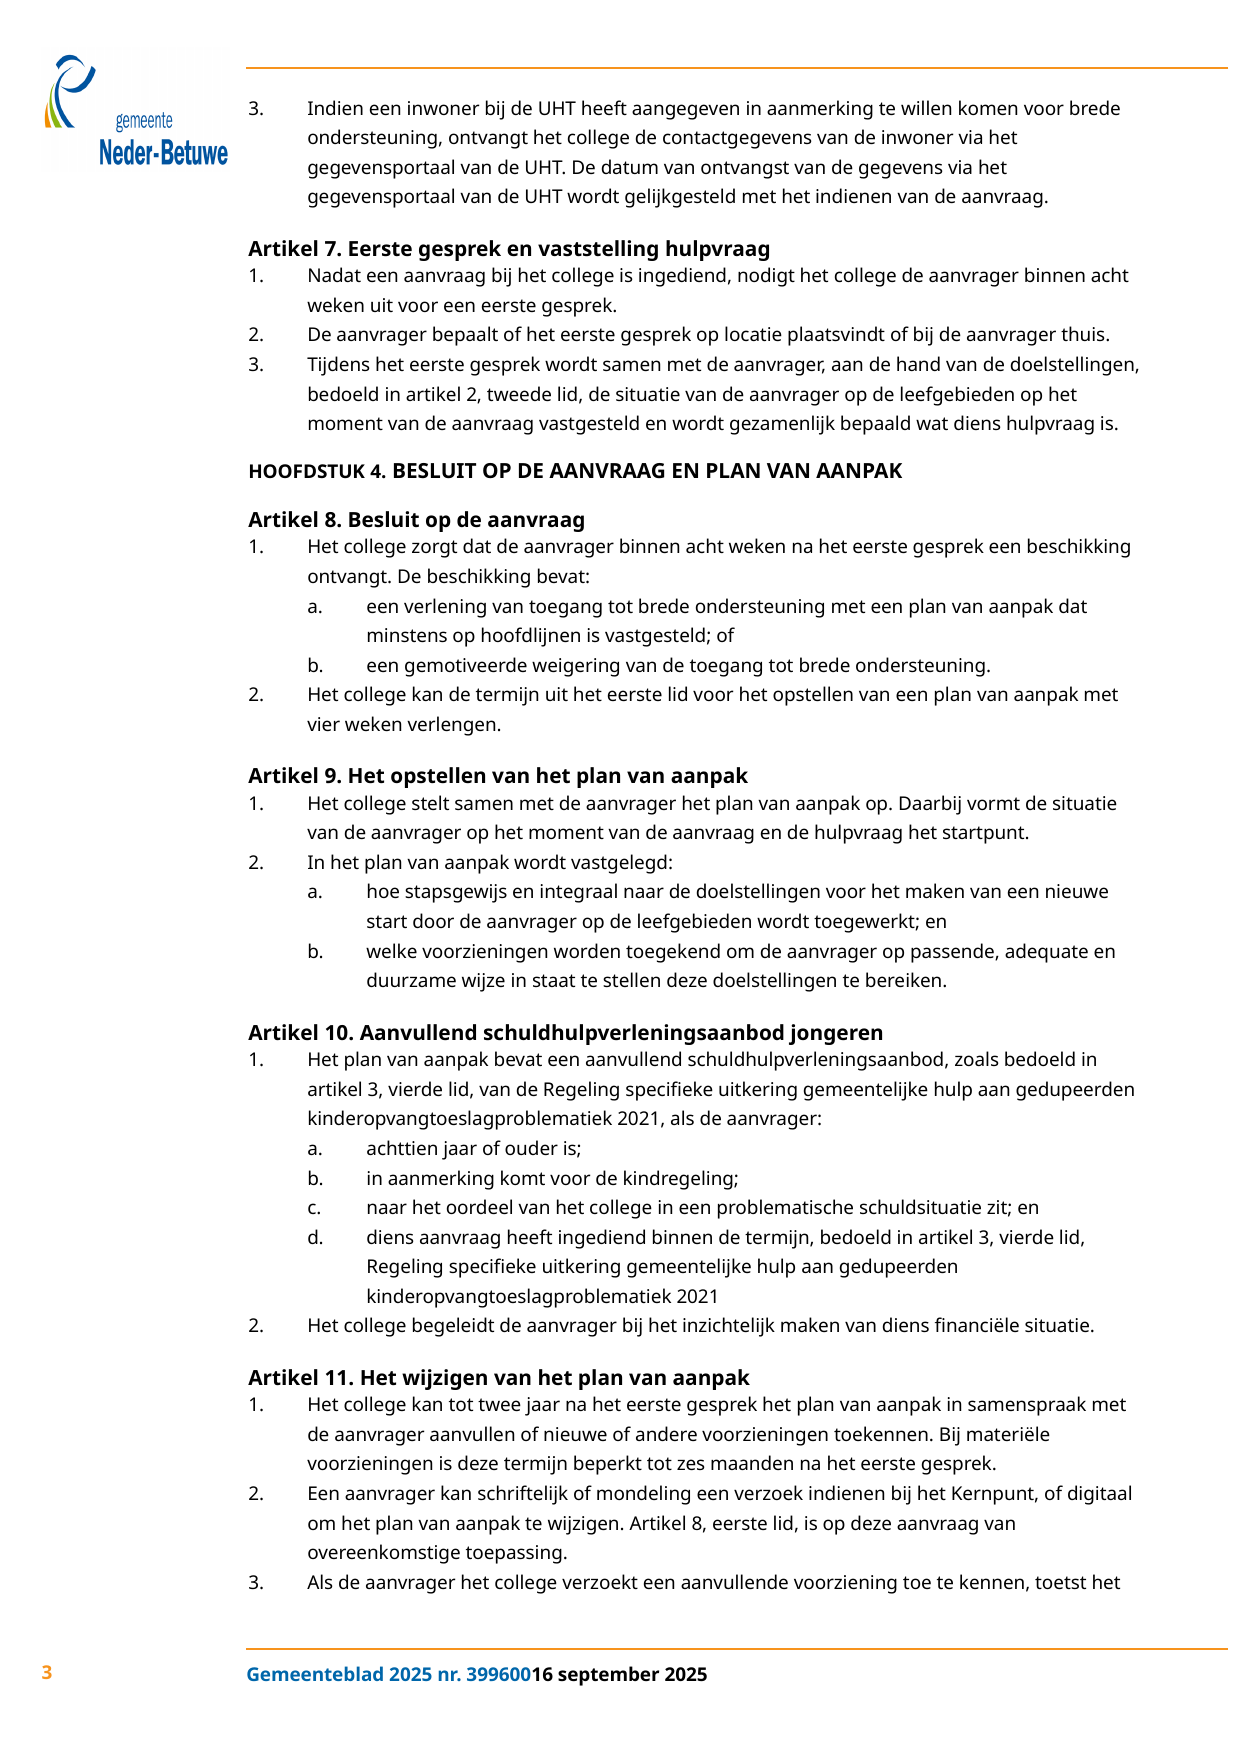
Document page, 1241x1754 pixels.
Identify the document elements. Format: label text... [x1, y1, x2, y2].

list Het college begeleidt de aanvrager bij het inzichtelijk maken van diens financiële situatie. [248, 1313, 1152, 1338]
text Artikel 8. Besluit op de aanvraag [248, 505, 1152, 534]
list naar het oordeel van het college in een problematische schuldsituatie zit; en [307, 1194, 1152, 1220]
list In het plan van aanpak wordt vastgelegd: [248, 849, 1152, 875]
text Artikel 11. Het wijzigen van het plan van aanpak [248, 1363, 1152, 1391]
list welke voorzieningen worden toegekend om de aanvrager op passende, adequate en duurzame wijze in staat te stellen deze doelstellingen te bereiken. [307, 938, 1152, 993]
text Artikel 10. Aanvullend schuldhulpverleningsaanbod jongeren [248, 1018, 1152, 1046]
list Het college stelt samen met de aanvrager het plan van aanpak op. Daarbij vormt de situatie van de aanvrager op het moment van de aanvraag en de hulpvraag het startpunt. [248, 790, 1152, 845]
list De aanvrager bepaalt of het eerste gesprek op locatie plaatsvindt of bij de aanvrager thuis. [248, 322, 1152, 347]
list Indien een inwoner bij de UHT heeft aangegeven in aanmerking te willen komen voor brede ondersteuning, ontvangt het college de contactgegevens van de inwoner via het gegevensportaal van de UHT. De datum van ontvangst van de gegevens via het gegevensportaal van de UHT wordt gelijkgesteld met het indienen van de aanvraag. [248, 95, 1152, 209]
list Een aanvrager kan schriftelijk of mondeling een verzoek indienen bij het Kernpunt, of digitaal om het plan van aanpak te wijzigen. Artikel 8, eerste lid, is op deze aanvraag van overeenkomstige toepassing. [248, 1480, 1152, 1565]
text HOOFDSTUK 4. BESLUIT OP DE AANVRAAG EN PLAN VAN AANPAK [248, 456, 1152, 484]
list Nadat een aanvraag bij het college is ingediend, nodigt het college de aanvrager binnen acht weken uit voor een eerste gesprek. [248, 262, 1152, 318]
list een gemotiveerde weigering van de toegang tot brede ondersteuning. [307, 652, 1152, 678]
list Tijdens het eerste gesprek wordt samen met de aanvrager, aan de hand van de doelstellingen, bedoeld in artikel 2, tweede lid, de situatie van de aanvrager op de leefgebieden op het moment van de aanvraag vastgesteld en wordt gezamenlijk bepaald wat diens hulpvraag is. [248, 351, 1152, 436]
list diens aanvraag heeft ingediend binnen de termijn, bedoeld in artikel 3, vierde lid, Regeling specifieke uitkering gemeentelijke hulp aan gedupeerden kinderopvangtoeslagproblematiek 2021 [307, 1224, 1152, 1309]
list Het college kan de termijn uit het eerste lid voor het opstellen van een plan van aanpak met vier weken verlengen. [248, 682, 1152, 737]
picture [41, 47, 231, 172]
list Het college kan tot twee jaar na het eerste gesprek het plan van aanpak in samenspraak met de aanvrager aanvullen of nieuwe of andere voorzieningen toekennen. Bij materiële voorzieningen is deze termijn beperkt tot zes maanden na het eerste gesprek. [248, 1391, 1152, 1476]
list Het plan van aanpak bevat een aanvullend schuldhulpverleningsaanbod, zoals bedoeld in artikel 3, vierde lid, van de Regeling specifieke uitkering gemeentelijke hulp aan gedupeerden kinderopvangtoeslagproblematiek 2021, als de aanvrager: [248, 1046, 1152, 1131]
list Het college zorgt dat de aanvrager binnen acht weken na het eerste gesprek een beschikking ontvangt. De beschikking bevat: [248, 534, 1152, 589]
text Artikel 9. Het opstellen van het plan van aanpak [248, 762, 1152, 790]
list hoe stapsgewijs en integraal naar de doelstellingen voor het maken van een nieuwe start door de aanvrager op de leefgebieden wordt toegewerkt; en [307, 879, 1152, 934]
list Als de aanvrager het college verzoekt een aanvullende voorziening toe te kennen, toetst het [248, 1569, 1152, 1595]
list achttien jaar of ouder is; [307, 1135, 1152, 1161]
list een verlening van toegang tot brede ondersteuning met een plan van aanpak dat minstens op hoofdlijnen is vastgesteld; of [307, 593, 1152, 648]
text Artikel 7. Eerste gesprek en vaststelling hulpvraag [248, 234, 1152, 262]
list in aanmerking komt voor de kindregeling; [307, 1165, 1152, 1190]
